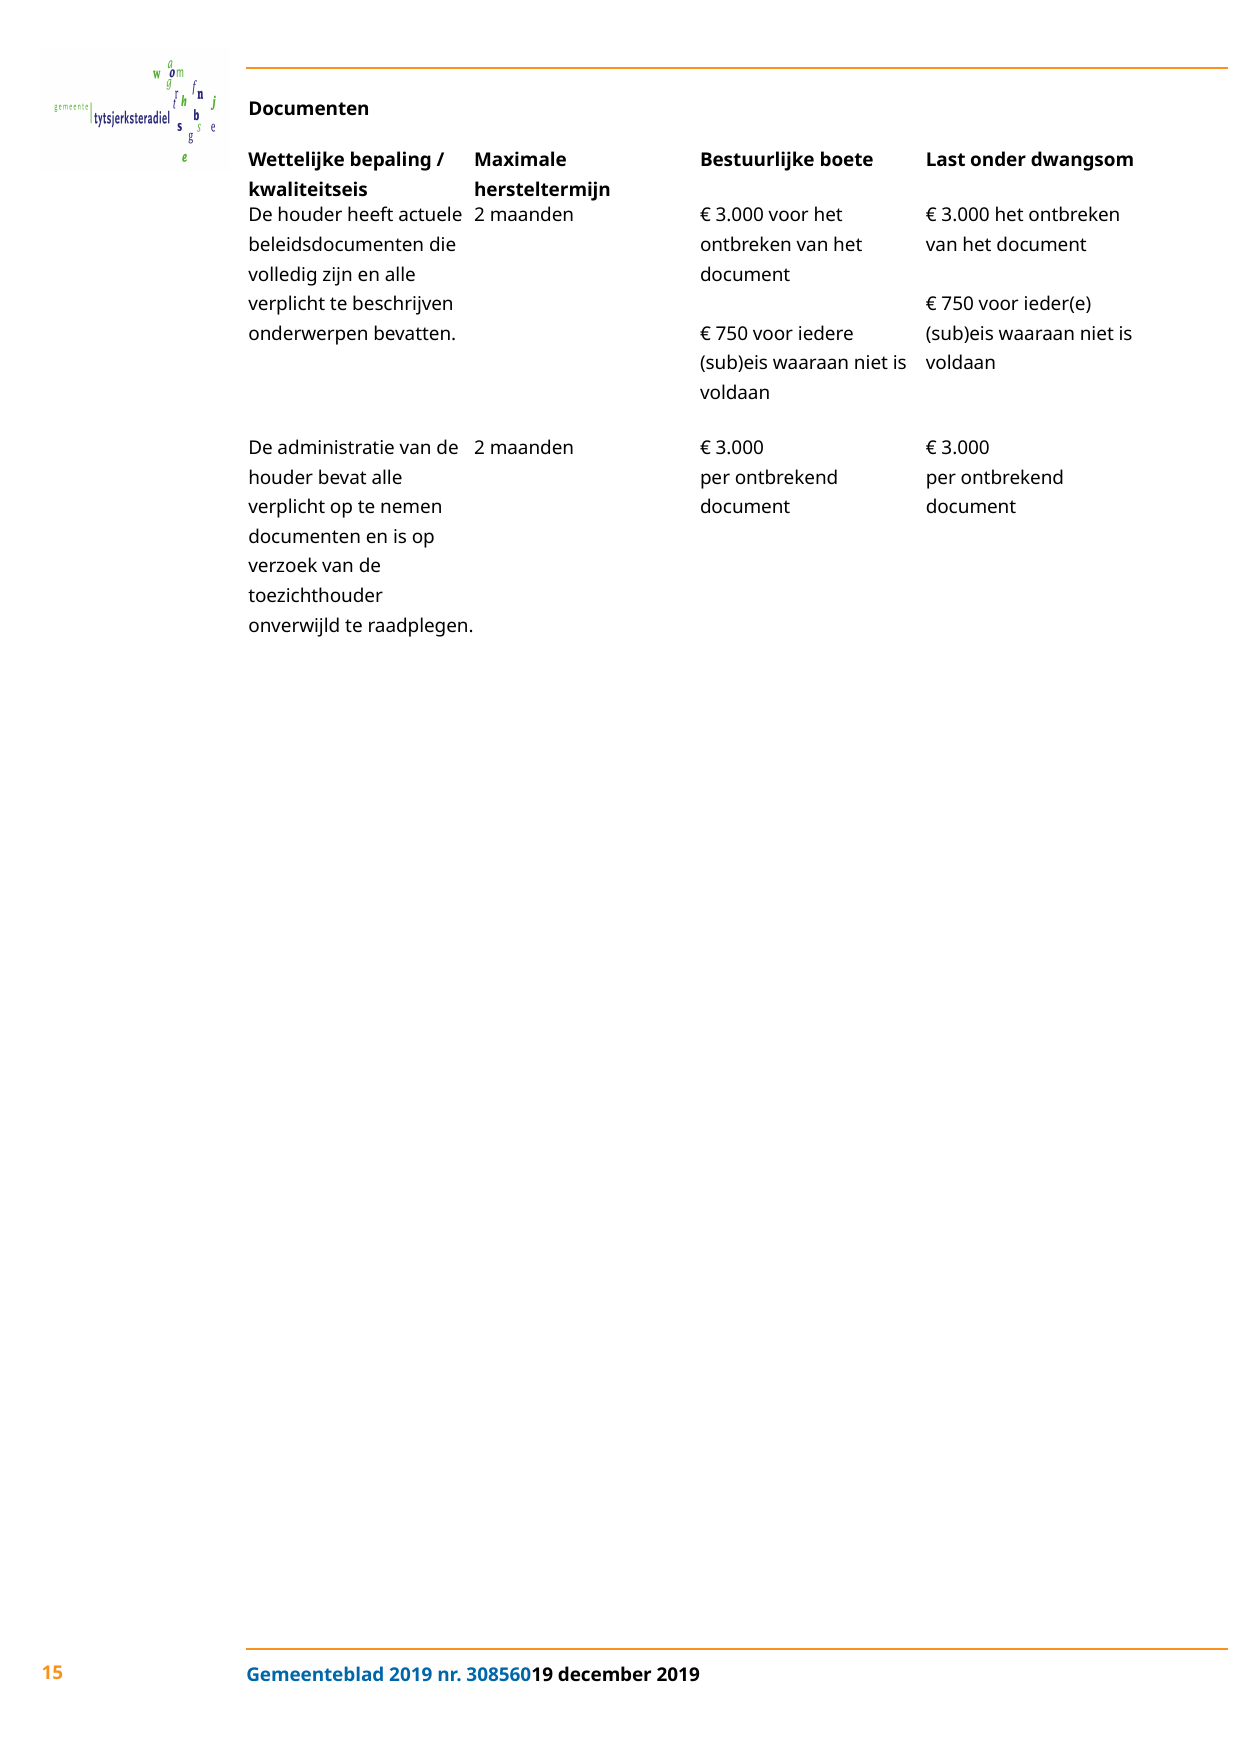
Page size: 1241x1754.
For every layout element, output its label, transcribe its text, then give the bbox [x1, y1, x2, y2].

table_header Maximale hersteltermijn [474, 146, 700, 202]
table_cell 2 maanden [474, 202, 700, 434]
table_header [474, 95, 700, 121]
table_cell € 3.000 per ontbrekend document [926, 434, 1152, 638]
table_cell 2 maanden [474, 434, 700, 638]
table_header Last onder dwangsom [926, 146, 1152, 202]
table_cell De administratie van de houder bevat alle verplicht op te nemen documenten en is op verzoek van de toezichthouder onverwijld te raadplegen. [248, 434, 474, 638]
table_header Wettelijke bepaling / kwaliteitseis [248, 146, 474, 202]
picture [41, 47, 231, 172]
table_cell [248, 638, 474, 663]
table_header Bestuurlijke boete [700, 146, 926, 202]
table_cell € 3.000 het ontbreken van het document € 750 voor ieder(e) (sub)eis waaraan niet is voldaan [926, 202, 1152, 434]
table_cell [248, 121, 474, 146]
table_cell [700, 638, 926, 663]
table_header [700, 95, 926, 121]
table_cell € 3.000 per ontbrekend document [700, 434, 926, 638]
table_cell De houder heeft actuele beleidsdocumenten die volledig zijn en alle verplicht te beschrijven onderwerpen bevatten. [248, 202, 474, 434]
table_header [926, 95, 1152, 121]
table_header Documenten [248, 95, 474, 121]
table_cell [474, 638, 700, 663]
table_cell [926, 638, 1152, 663]
table_cell € 3.000 voor het ontbreken van het document € 750 voor iedere (sub)eis waaraan niet is voldaan [700, 202, 926, 434]
